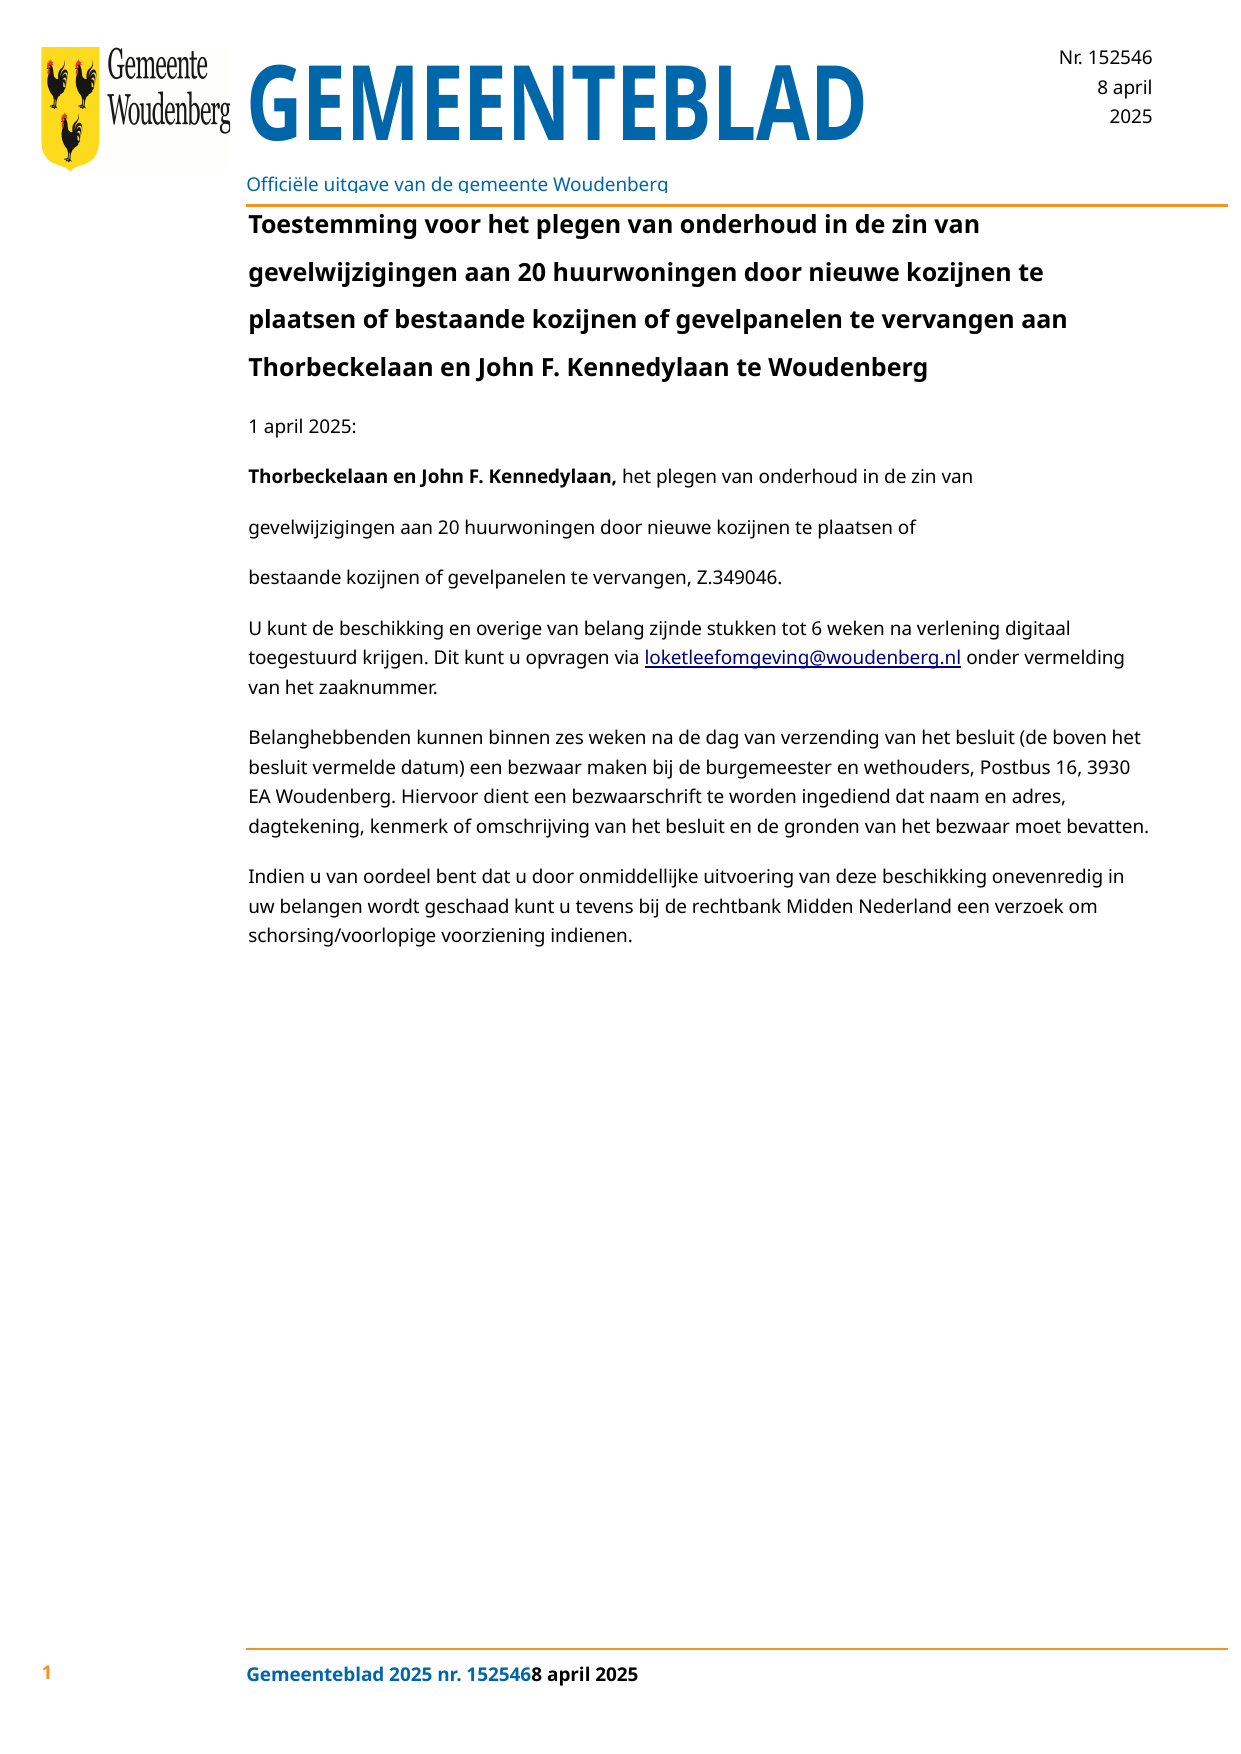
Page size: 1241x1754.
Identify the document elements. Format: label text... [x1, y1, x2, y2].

text U kunt de beschikking en overige van belang zijnde stukken tot 6 weken na verlening digitaal toegestuurd krijgen. Dit kunt u opvragen via loketleefomgeving@woudenberg.nl onder vermelding van het zaaknummer. [248, 615, 1152, 700]
text bestaande kozijnen of gevelpanelen te vervangen, Z.349046. [248, 564, 1152, 590]
text Thorbeckelaan en John F. Kennedylaan, het plegen van onderhoud in de zin van [248, 463, 1152, 489]
text Indien u van oordeel bent dat u door onmiddellijke uitvoering van deze beschikking onevenredig in uw belangen wordt geschaad kunt u tevens bij de rechtbank Midden Nederland een verzoek om schorsing/voorlopige voorziening indienen. [248, 863, 1152, 948]
text Toestemming voor het plegen van onderhoud in de zin van gevelwijzigingen aan 20 huurwoningen door nieuwe kozijnen te plaatsen of bestaande kozijnen of gevelpanelen te vervangen aan Thorbeckelaan en John F. Kennedylaan te Woudenberg [248, 207, 1152, 384]
text gevelwijzigingen aan 20 huurwoningen door nieuwe kozijnen te plaatsen of [248, 514, 1152, 540]
text 1 april 2025: [248, 413, 1152, 439]
text Belanghebbenden kunnen binnen zes weken na de dag van verzending van het besluit (de boven het besluit vermelde datum) een bezwaar maken bij de burgemeester en wethouders, Postbus 16, 3930 EA Woudenberg. Hiervoor dient een bezwaarschrift te worden ingediend dat naam en adres, dagtekening, kenmerk of omschrijving van het besluit en de gronden van het bezwaar moet bevatten. [248, 724, 1152, 839]
picture [41, 47, 231, 172]
